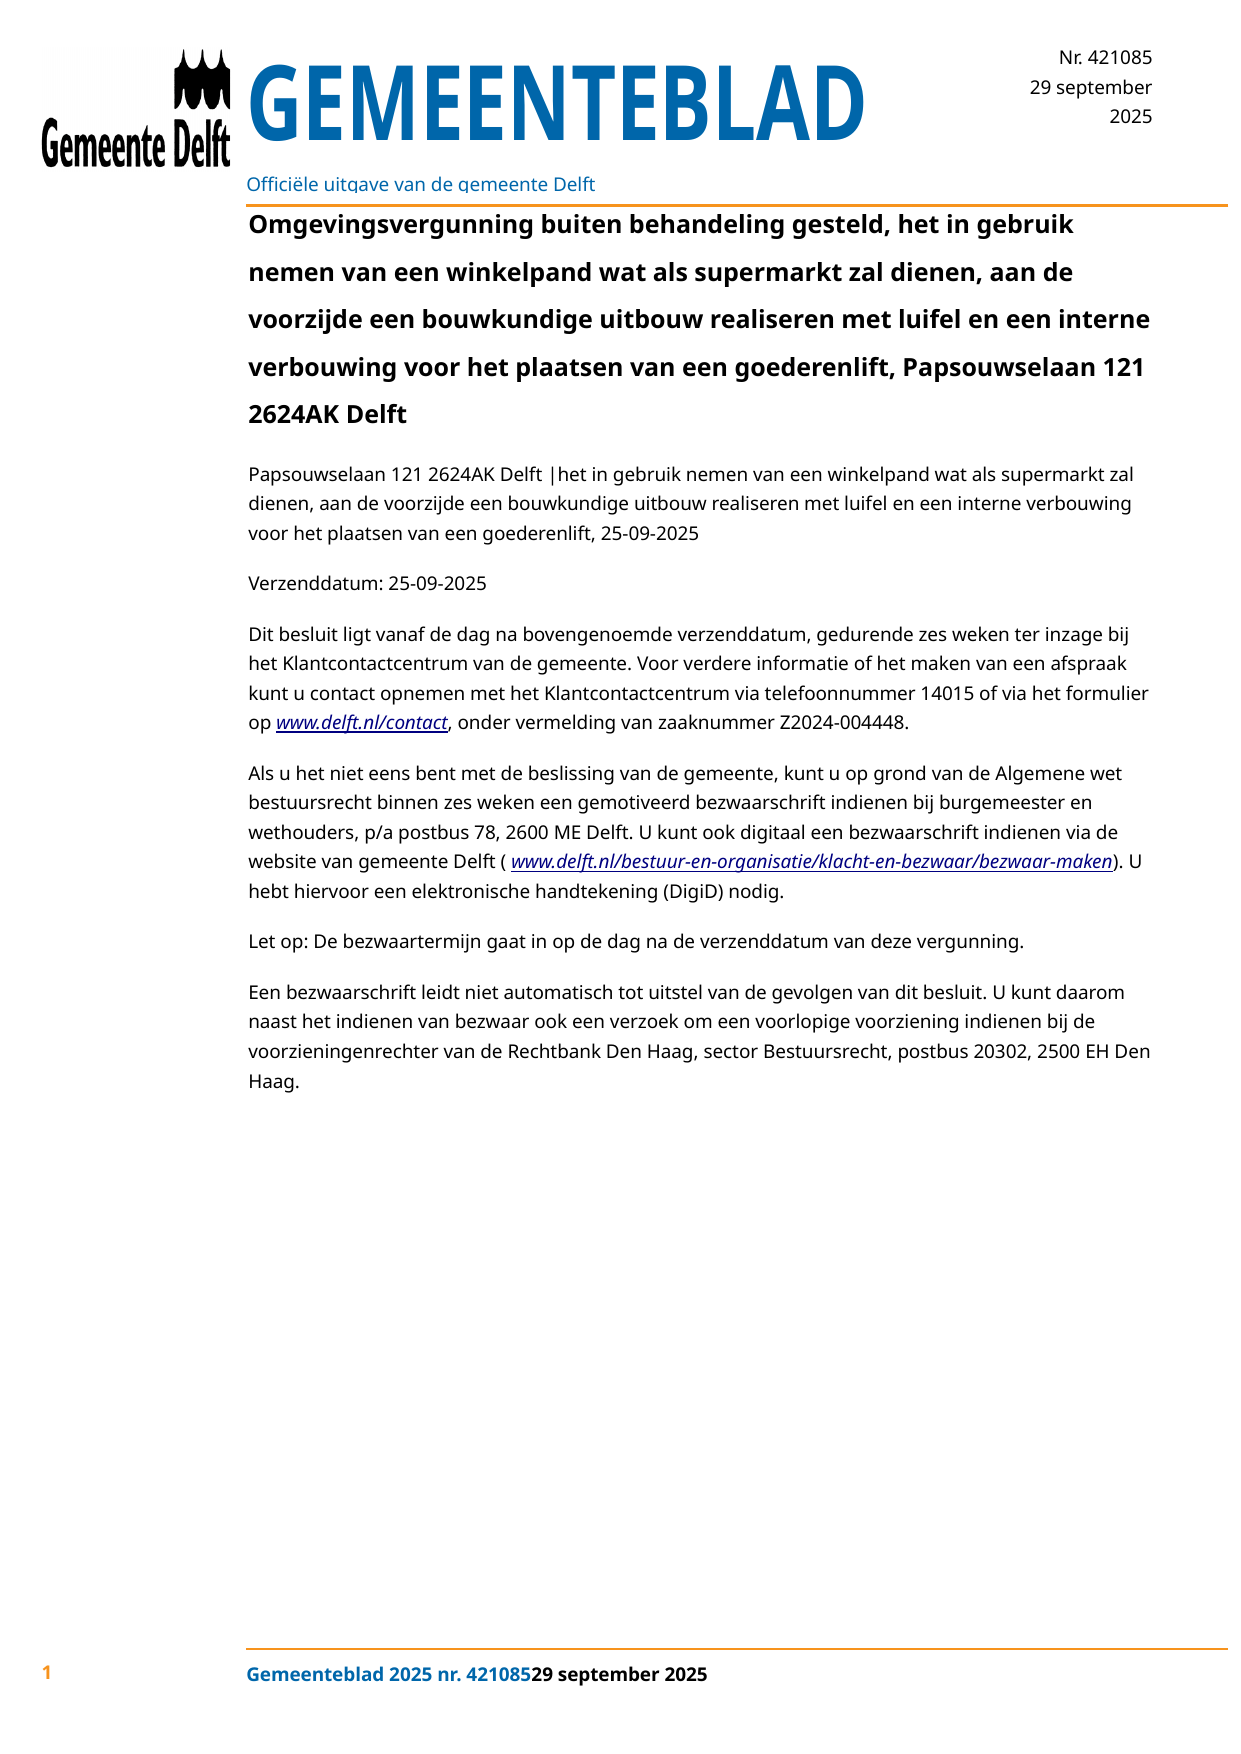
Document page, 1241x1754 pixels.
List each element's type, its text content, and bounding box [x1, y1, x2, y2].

text Verzenddatum: 25-09-2025 [248, 570, 1152, 596]
picture [41, 47, 231, 172]
text Omgevingsvergunning buiten behandeling gesteld, het in gebruik nemen van een winkelpand wat als supermarkt zal dienen, aan de voorzijde een bouwkundige uitbouw realiseren met luifel en een interne verbouwing voor het plaatsen van een goederenlift, Papsouwselaan 121 2624AK Delft [248, 207, 1152, 431]
text Als u het niet eens bent met de beslissing van de gemeente, kunt u op grond van de Algemene wet bestuursrecht binnen zes weken een gemotiveerd bezwaarschrift indienen bij burgemeester en wethouders, p/a postbus 78, 2600 ME Delft. U kunt ook digitaal een bezwaarschrift indienen via de website van gemeente Delft ( www.delft.nl/bestuur-en-organisatie/klacht-en-bezwaar/bezwaar-maken). U hebt hiervoor een elektronische handtekening (DigiD) nodig. [248, 760, 1152, 904]
text Een bezwaarschrift leidt niet automatisch tot uitstel van de gevolgen van dit besluit. U kunt daarom naast het indienen van bezwaar ook een verzoek om een voorlopige voorziening indienen bij de voorzieningenrechter van de Rechtbank Den Haag, sector Bestuursrecht, postbus 20302, 2500 EH Den Haag. [248, 979, 1152, 1093]
text Let op: De bezwaartermijn gaat in op de dag na de verzenddatum van deze vergunning. [248, 929, 1152, 954]
text Dit besluit ligt vanaf de dag na bovengenoemde verzenddatum, gedurende zes weken ter inzage bij het Klantcontactcentrum van de gemeente. Voor verdere informatie of het maken van een afspraak kunt u contact opnemen met het Klantcontactcentrum via telefoonnummer 14015 of via het formulier op www.delft.nl/contact, onder vermelding van zaaknummer Z2024-004448. [248, 621, 1152, 735]
text Papsouwselaan 121 2624AK Delft |het in gebruik nemen van een winkelpand wat als supermarkt zal dienen, aan de voorzijde een bouwkundige uitbouw realiseren met luifel en een interne verbouwing voor het plaatsen van een goederenlift, 25-09-2025 [248, 461, 1152, 546]
